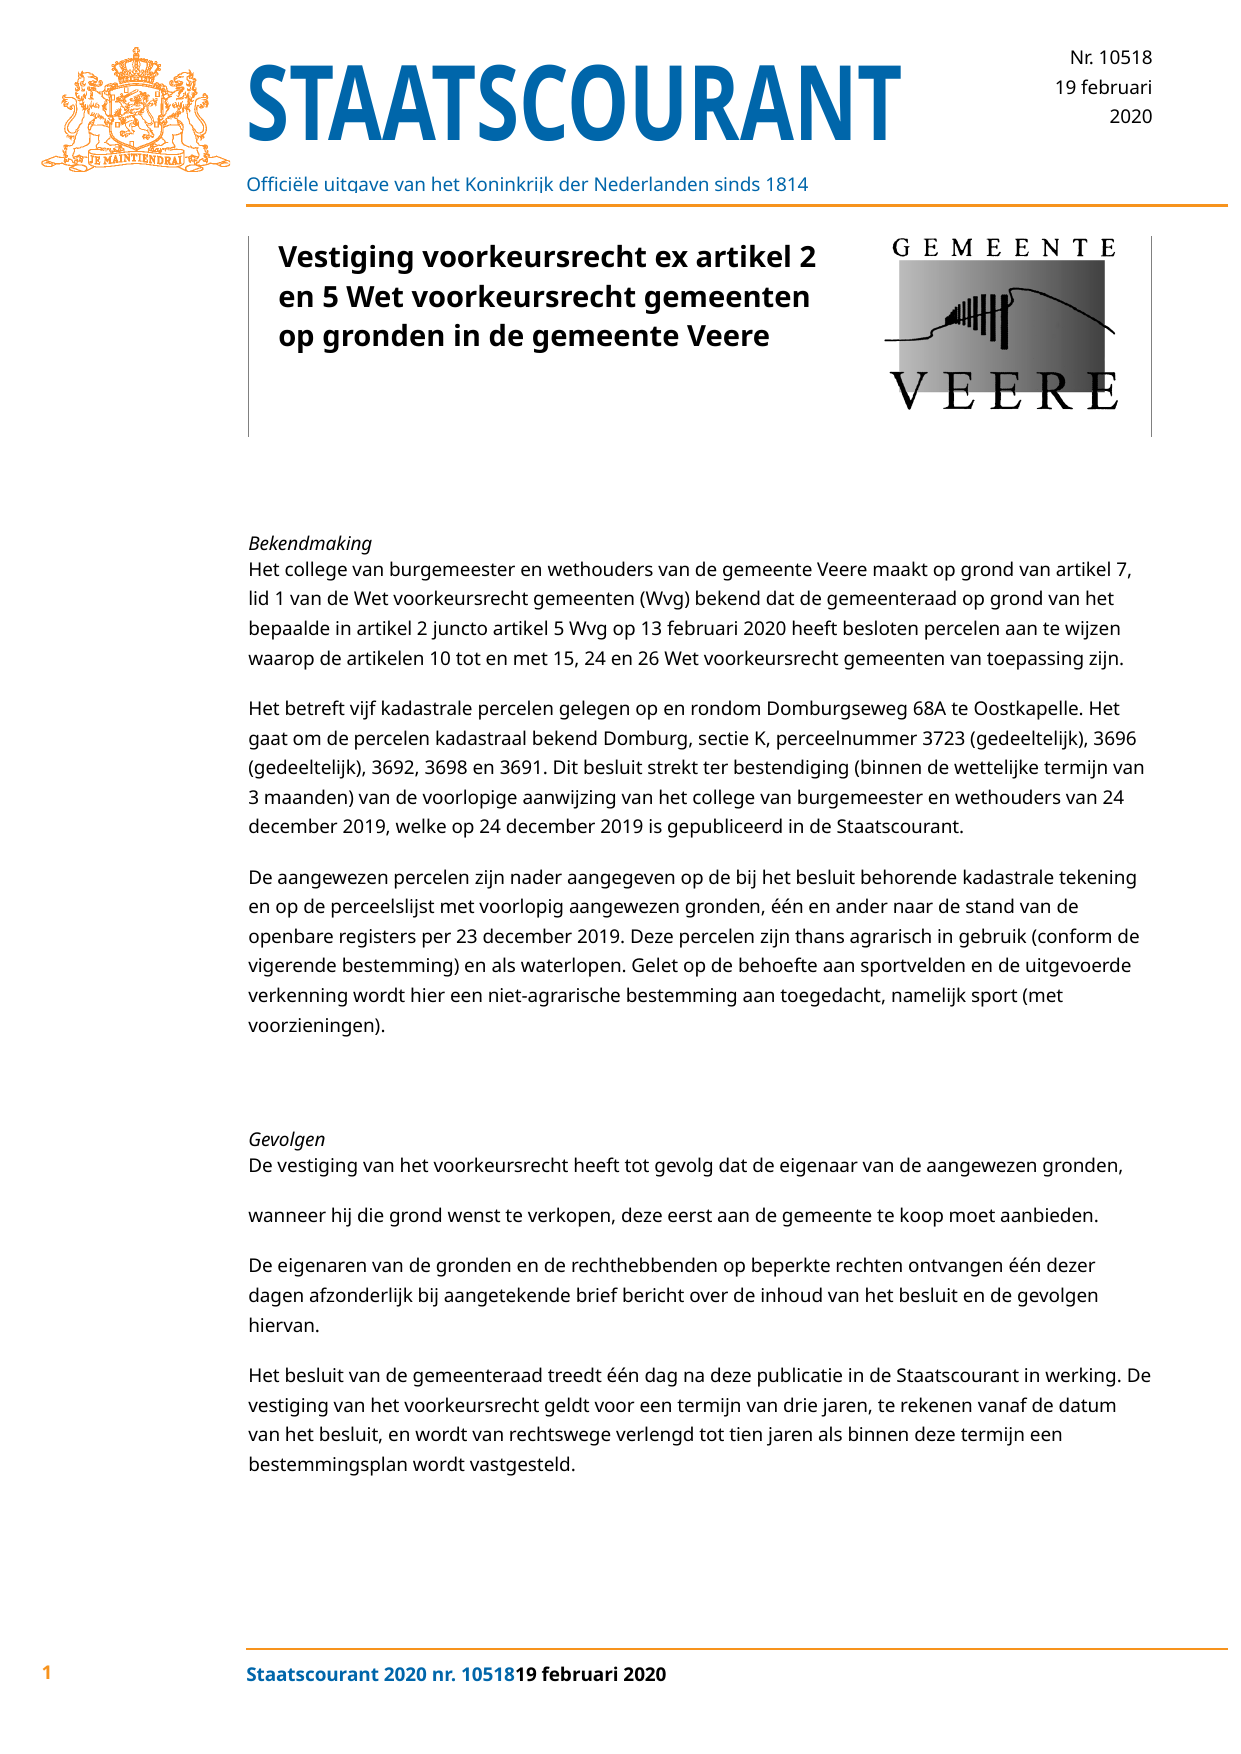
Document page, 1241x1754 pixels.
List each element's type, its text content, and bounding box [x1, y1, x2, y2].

text Gevolgen [248, 1126, 1152, 1152]
text wanneer hij die grond wenst te verkopen, deze eerst aan de gemeente te koop moet aanbieden. [248, 1202, 1152, 1228]
text De aangewezen percelen zijn nader aangegeven op de bij het besluit behorende kadastrale tekening en op de perceelslijst met voorlopig aangewezen gronden, één en ander naar de stand van de openbare registers per 23 december 2019. Deze percelen zijn thans agrarisch in gebruik (conform de vigerende bestemming) en als waterlopen. Gelet op de behoefte aan sportvelden en de uitgevoerde verkenning wordt hier een niet-agrarische bestemming aan toegedacht, namelijk sport (met voorzieningen). [248, 864, 1152, 1037]
text De eigenaren van de gronden en de rechthebbenden op beperkte rechten ontvangen één dezer dagen afzonderlijk bij aangetekende brief bericht over de inhoud van het besluit en de gevolgen hiervan. [248, 1253, 1152, 1338]
picture [882, 236, 1119, 411]
text Bekendmaking [248, 530, 1152, 556]
text Het college van burgemeester en wethouders van de gemeente Veere maakt op grond van artikel 7, lid 1 van de Wet voorkeursrecht gemeenten (Wvg) bekend dat de gemeenteraad op grond van het bepaalde in artikel 2 juncto artikel 5 Wvg op 13 februari 2020 heeft besloten percelen aan te wijzen waarop de artikelen 10 tot en met 15, 24 en 26 Wet voorkeursrecht gemeenten van toepassing zijn. [248, 556, 1152, 670]
text Het betreft vijf kadastrale percelen gelegen op en rondom Domburgseweg 68A te Oostkapelle. Het gaat om de percelen kadastraal bekend Domburg, sectie K, perceelnummer 3723 (gedeeltelijk), 3696 (gedeeltelijk), 3692, 3698 en 3691. Dit besluit strekt ter bestendiging (binnen de wettelijke termijn van 3 maanden) van de voorlopige aanwijzing van het college van burgemeester en wethouders van 24 december 2019, welke op 24 december 2019 is gepubliceerd in de Staatscourant. [248, 695, 1152, 839]
picture [41, 47, 231, 172]
text Het besluit van de gemeenteraad treedt één dag na deze publicatie in de Staatscourant in werking. De vestiging van het voorkeursrecht geldt voor een termijn van drie jaren, te rekenen vanaf de datum van het besluit, en wordt van rechtswege verlengd tot tien jaren als binnen deze termijn een bestemmingsplan wordt vastgesteld. [248, 1362, 1152, 1477]
table_header Vestiging voorkeursrecht ex artikel 2 en 5 Wet voorkeursrecht gemeenten op gronden in de gemeente Veere [249, 236, 850, 437]
text De vestiging van het voorkeursrecht heeft tot gevolg dat de eigenaar van de aangewezen gronden, [248, 1152, 1152, 1178]
table_header [850, 236, 1151, 437]
